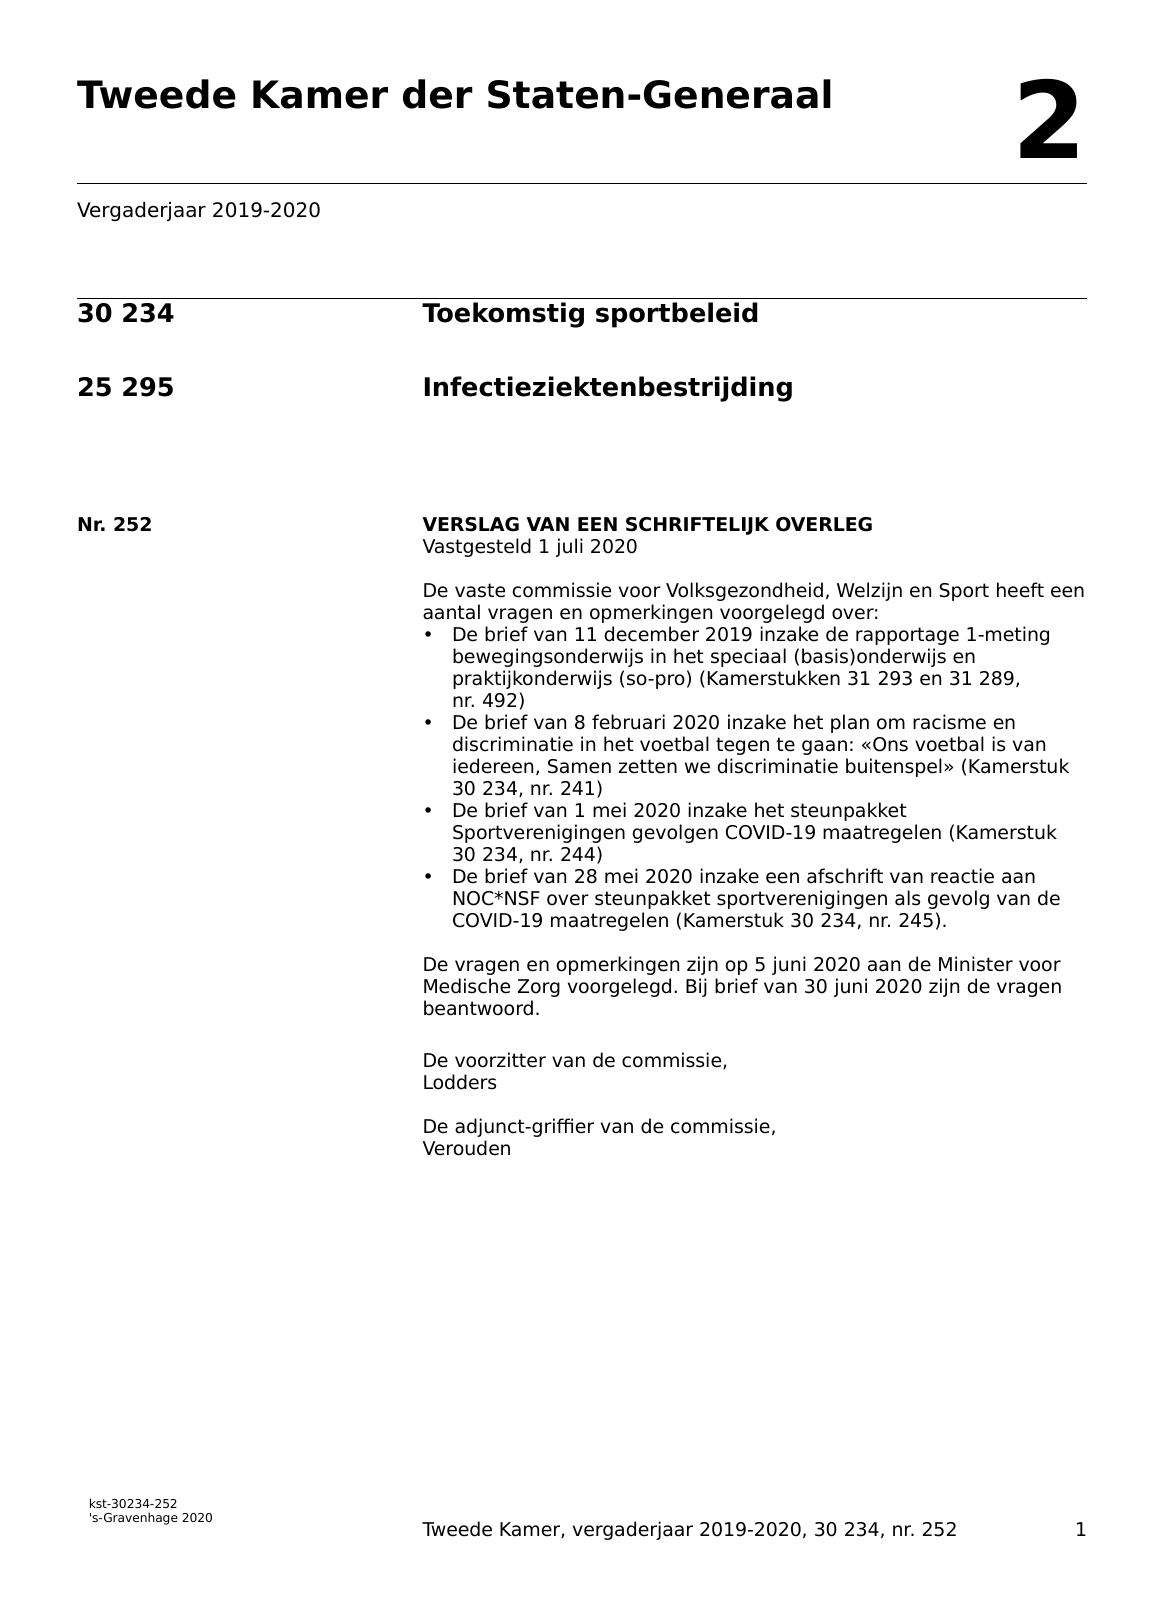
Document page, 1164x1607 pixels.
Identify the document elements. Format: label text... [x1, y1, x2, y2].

subtitle Nr. 252 VERSLAG VAN EEN SCHRIFTELIJK OVERLEG [77, 514, 1087, 536]
text De voorzitter van de commissie, Lodders [422, 1050, 1087, 1094]
text • De brief van 28 mei 2020 inzake een afschrift van reactie aan NOC*NSF over steunpakket sportverenigingen als gevolg van de COVID-19 maatregelen (Kamerstuk 30 234, nr. 245). [422, 866, 1087, 932]
table_header Tweede Kamer der Staten-Generaal [77, 59, 886, 183]
text 's-Gravenhage 2020 [88, 1511, 323, 1525]
text • De brief van 8 februari 2020 inzake het plan om racisme en discriminatie in het voetbal tegen te gaan: «Ons voetbal is van iedereen, Samen zetten we discriminatie buitenspel» (Kamerstuk 30 234, nr. 241) [422, 712, 1087, 800]
subtitle 30 234 Toekomstig sportbeleid [77, 299, 1087, 329]
text kst-30234-252 [88, 1497, 323, 1511]
subtitle 25 295 Infectieziektenbestrijding [77, 373, 1087, 403]
table_header 2 [886, 59, 1087, 183]
text De vragen en opmerkingen zijn op 5 juni 2020 aan de Minister voor Medische Zorg voorgelegd. Bij brief van 30 juni 2020 zijn de vragen beantwoord. [422, 954, 1087, 1020]
text De adjunct-griffier van de commissie, Verouden [422, 1116, 1087, 1160]
text Vastgesteld 1 juli 2020 [422, 536, 1087, 558]
text De vaste commissie voor Volksgezondheid, Welzijn en Sport heeft een aantal vragen en opmerkingen voorgelegd over: [422, 580, 1087, 624]
text • De brief van 11 december 2019 inzake de rapportage 1-meting bewegingsonderwijs in het speciaal (basis)onderwijs en praktijkonderwijs (so-pro) (Kamerstukken 31 293 en 31 289, nr. 492) [422, 624, 1087, 712]
text • De brief van 1 mei 2020 inzake het steunpakket Sportverenigingen gevolgen COVID-19 maatregelen (Kamerstuk 30 234, nr. 244) [422, 800, 1087, 866]
table_cell Vergaderjaar 2019-2020 [77, 184, 1087, 298]
